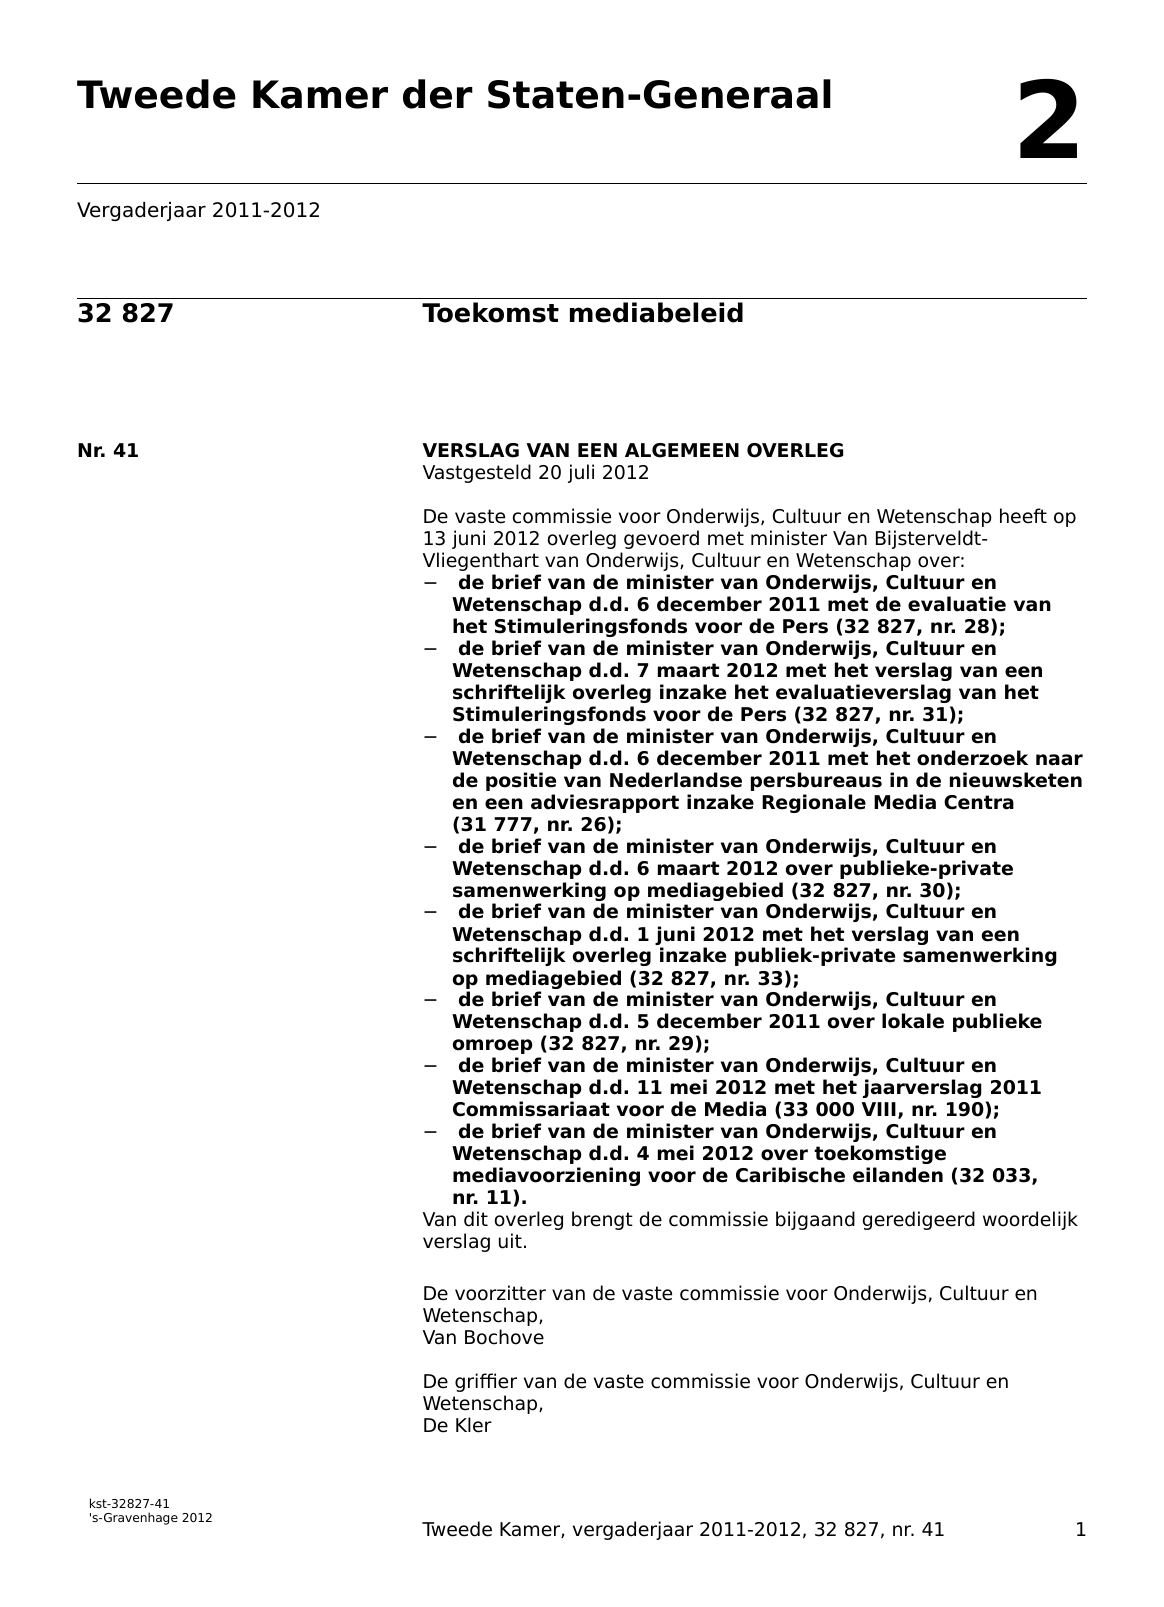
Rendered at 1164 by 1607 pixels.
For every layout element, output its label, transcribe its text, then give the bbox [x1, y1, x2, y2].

text − de brief van de minister van Onderwijs, Cultuur en Wetenschap d.d. 4 mei 2012 over toekomstige mediavoorziening voor de Caribische eilanden (32 033, nr. 11). [422, 1121, 1087, 1209]
text De griffier van de vaste commissie voor Onderwijs, Cultuur en Wetenschap, De Kler [422, 1371, 1087, 1437]
subtitle 32 827 Toekomst mediabeleid [77, 299, 1087, 329]
text − de brief van de minister van Onderwijs, Cultuur en Wetenschap d.d. 11 mei 2012 met het jaarverslag 2011 Commissariaat voor de Media (33 000 VIII, nr. 190); [422, 1055, 1087, 1121]
text 's-Gravenhage 2012 [88, 1511, 323, 1525]
text − de brief van de minister van Onderwijs, Cultuur en Wetenschap d.d. 1 juni 2012 met het verslag van een schriftelijk overleg inzake publiek-private samenwerking op mediagebied (32 827, nr. 33); [422, 901, 1087, 989]
text kst-32827-41 [88, 1497, 323, 1511]
text De vaste commissie voor Onderwijs, Cultuur en Wetenschap heeft op 13 juni 2012 overleg gevoerd met minister Van Bijsterveldt-Vliegenthart van Onderwijs, Cultuur en Wetenschap over: [422, 506, 1087, 572]
table_header 2 [886, 59, 1087, 183]
table_cell Vergaderjaar 2011-2012 [77, 184, 1087, 298]
text Van dit overleg brengt de commissie bijgaand geredigeerd woordelijk verslag uit. [422, 1209, 1087, 1253]
text − de brief van de minister van Onderwijs, Cultuur en Wetenschap d.d. 6 maart 2012 over publieke-private samenwerking op mediagebied (32 827, nr. 30); [422, 836, 1087, 901]
text − de brief van de minister van Onderwijs, Cultuur en Wetenschap d.d. 5 december 2011 over lokale publieke omroep (32 827, nr. 29); [422, 989, 1087, 1055]
text De voorzitter van de vaste commissie voor Onderwijs, Cultuur en Wetenschap, Van Bochove [422, 1283, 1087, 1349]
text − de brief van de minister van Onderwijs, Cultuur en Wetenschap d.d. 6 december 2011 met de evaluatie van het Stimuleringsfonds voor de Pers (32 827, nr. 28); [422, 572, 1087, 638]
text − de brief van de minister van Onderwijs, Cultuur en Wetenschap d.d. 7 maart 2012 met het verslag van een schriftelijk overleg inzake het evaluatieverslag van het Stimuleringsfonds voor de Pers (32 827, nr. 31); [422, 638, 1087, 726]
subtitle Nr. 41 VERSLAG VAN EEN ALGEMEEN OVERLEG [77, 440, 1087, 462]
text − de brief van de minister van Onderwijs, Cultuur en Wetenschap d.d. 6 december 2011 met het onderzoek naar de positie van Nederlandse persbureaus in de nieuwsketen en een adviesrapport inzake Regionale Media Centra (31 777, nr. 26); [422, 726, 1087, 836]
text Vastgesteld 20 juli 2012 [422, 462, 1087, 484]
table_header Tweede Kamer der Staten-Generaal [77, 59, 886, 183]
